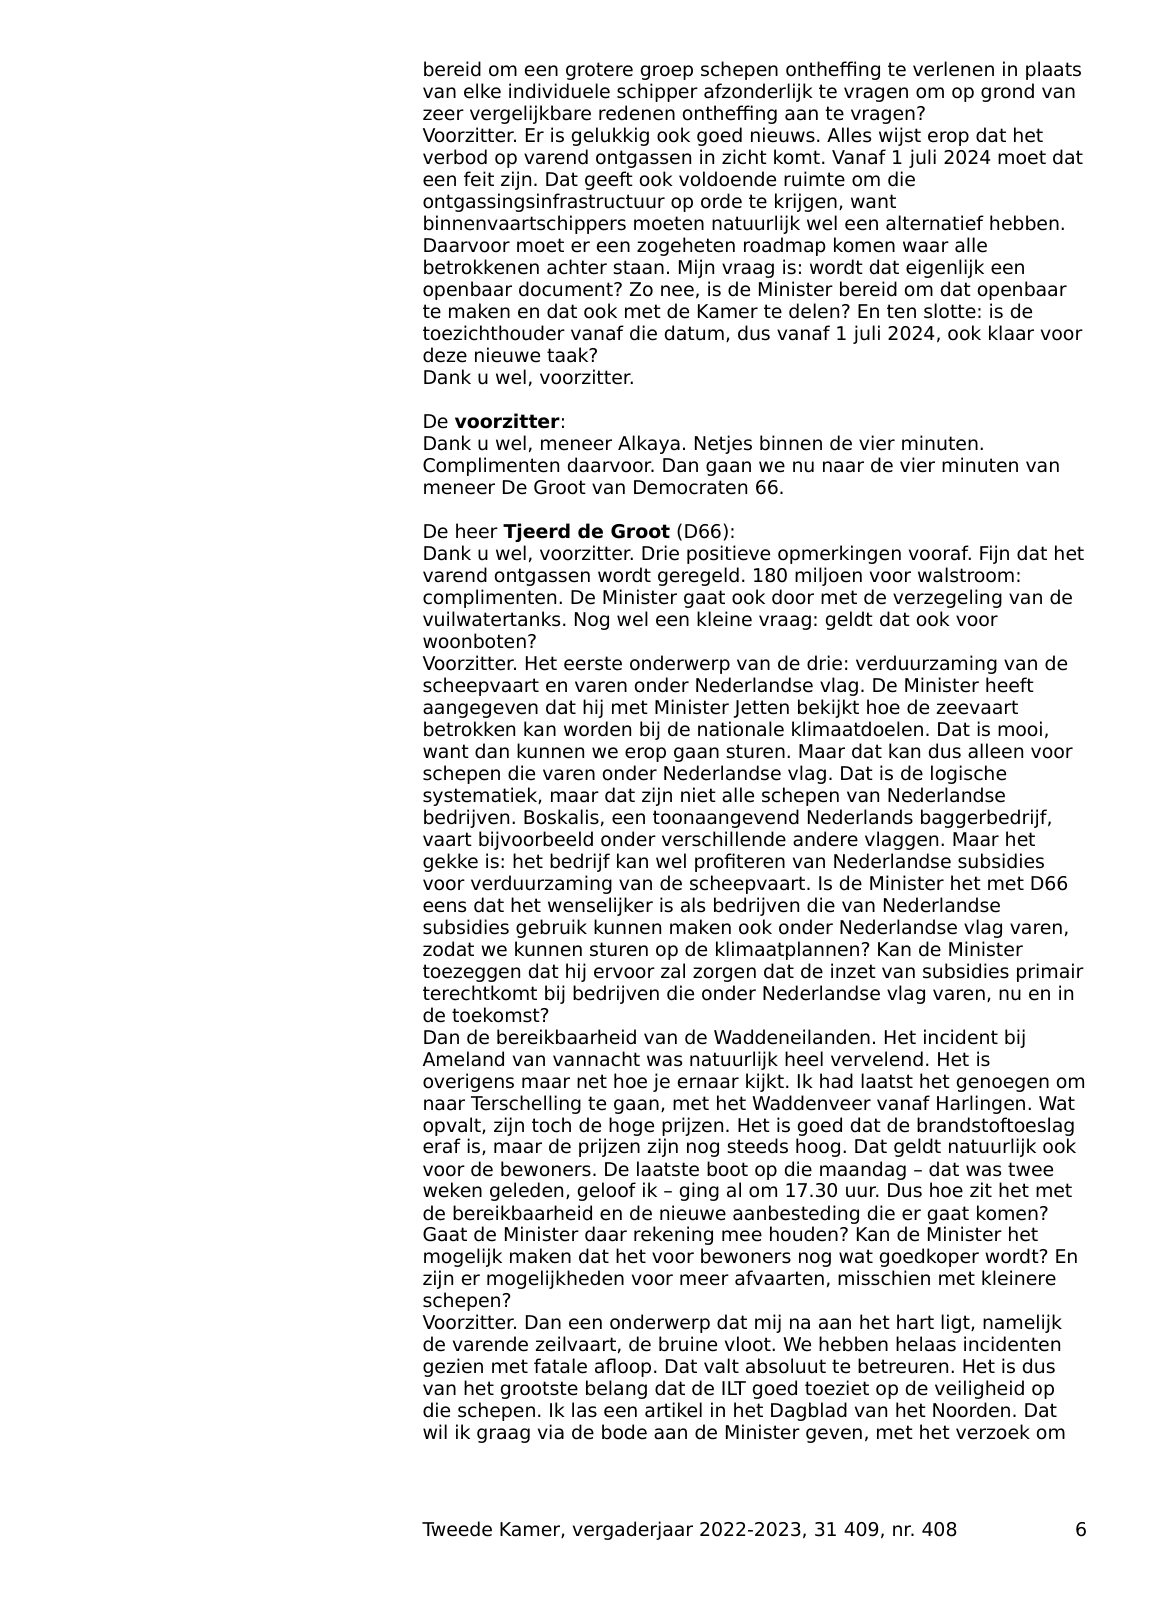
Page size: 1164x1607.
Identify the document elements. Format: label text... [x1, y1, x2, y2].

text bereid om een grotere groep schepen ontheffing te verlenen in plaats van elke individuele schipper afzonderlijk te vragen om op grond van zeer vergelijkbare redenen ontheffing aan te vragen? [422, 59, 1087, 125]
text Dank u wel, voorzitter. Drie positieve opmerkingen vooraf. Fijn dat het varend ontgassen wordt geregeld. 180 miljoen voor walstroom: complimenten. De Minister gaat ook door met de verzegeling van de vuilwatertanks. Nog wel een kleine vraag: geldt dat ook voor woonboten? [422, 543, 1087, 653]
text Dan de bereikbaarheid van de Waddeneilanden. Het incident bij Ameland van vannacht was natuurlijk heel vervelend. Het is overigens maar net hoe je ernaar kijkt. Ik had laatst het genoegen om naar Terschelling te gaan, met het Waddenveer vanaf Harlingen. Wat opvalt, zijn toch de hoge prijzen. Het is goed dat de brandstoftoeslag eraf is, maar de prijzen zijn nog steeds hoog. Dat geldt natuurlijk ook voor de bewoners. De laatste boot op die maandag – dat was twee weken geleden, geloof ik – ging al om 17.30 uur. Dus hoe zit het met de bereikbaarheid en de nieuwe aanbesteding die er gaat komen? Gaat de Minister daar rekening mee houden? Kan de Minister het mogelijk maken dat het voor bewoners nog wat goedkoper wordt? En zijn er mogelijkheden voor meer afvaarten, misschien met kleinere schepen? [422, 1027, 1087, 1312]
text Voorzitter. Er is gelukkig ook goed nieuws. Alles wijst erop dat het verbod op varend ontgassen in zicht komt. Vanaf 1 juli 2024 moet dat een feit zijn. Dat geeft ook voldoende ruimte om die ontgassingsinfrastructuur op orde te krijgen, want binnenvaartschippers moeten natuurlijk wel een alternatief hebben. Daarvoor moet er een zogeheten roadmap komen waar alle betrokkenen achter staan. Mijn vraag is: wordt dat eigenlijk een openbaar document? Zo nee, is de Minister bereid om dat openbaar te maken en dat ook met de Kamer te delen? En ten slotte: is de toezichthouder vanaf die datum, dus vanaf 1 juli 2024, ook klaar voor deze nieuwe taak? [422, 125, 1087, 367]
text Dank u wel, meneer Alkaya. Netjes binnen de vier minuten. Complimenten daarvoor. Dan gaan we nu naar de vier minuten van meneer De Groot van Democraten 66. [422, 433, 1087, 499]
text Voorzitter. Het eerste onderwerp van de drie: verduurzaming van de scheepvaart en varen onder Nederlandse vlag. De Minister heeft aangegeven dat hij met Minister Jetten bekijkt hoe de zeevaart betrokken kan worden bij de nationale klimaatdoelen. Dat is mooi, want dan kunnen we erop gaan sturen. Maar dat kan dus alleen voor schepen die varen onder Nederlandse vlag. Dat is de logische systematiek, maar dat zijn niet alle schepen van Nederlandse bedrijven. Boskalis, een toonaangevend Nederlands baggerbedrijf, vaart bijvoorbeeld onder verschillende andere vlaggen. Maar het gekke is: het bedrijf kan wel profiteren van Nederlandse subsidies voor verduurzaming van de scheepvaart. Is de Minister het met D66 eens dat het wenselijker is als bedrijven die van Nederlandse subsidies gebruik kunnen maken ook onder Nederlandse vlag varen, zodat we kunnen sturen op de klimaatplannen? Kan de Minister toezeggen dat hij ervoor zal zorgen dat de inzet van subsidies primair terechtkomt bij bedrijven die onder Nederlandse vlag varen, nu en in de toekomst? [422, 653, 1087, 1027]
text Dank u wel, voorzitter. [422, 367, 1087, 389]
text De heer Tjeerd de Groot (D66): [422, 521, 1087, 543]
text Voorzitter. Dan een onderwerp dat mij na aan het hart ligt, namelijk de varende zeilvaart, de bruine vloot. We hebben helaas incidenten gezien met fatale afloop. Dat valt absoluut te betreuren. Het is dus van het grootste belang dat de ILT goed toeziet op de veiligheid op die schepen. Ik las een artikel in het Dagblad van het Noorden. Dat wil ik graag via de bode aan de Minister geven, met het verzoek om [422, 1312, 1087, 1444]
text De voorzitter: [422, 411, 1087, 433]
